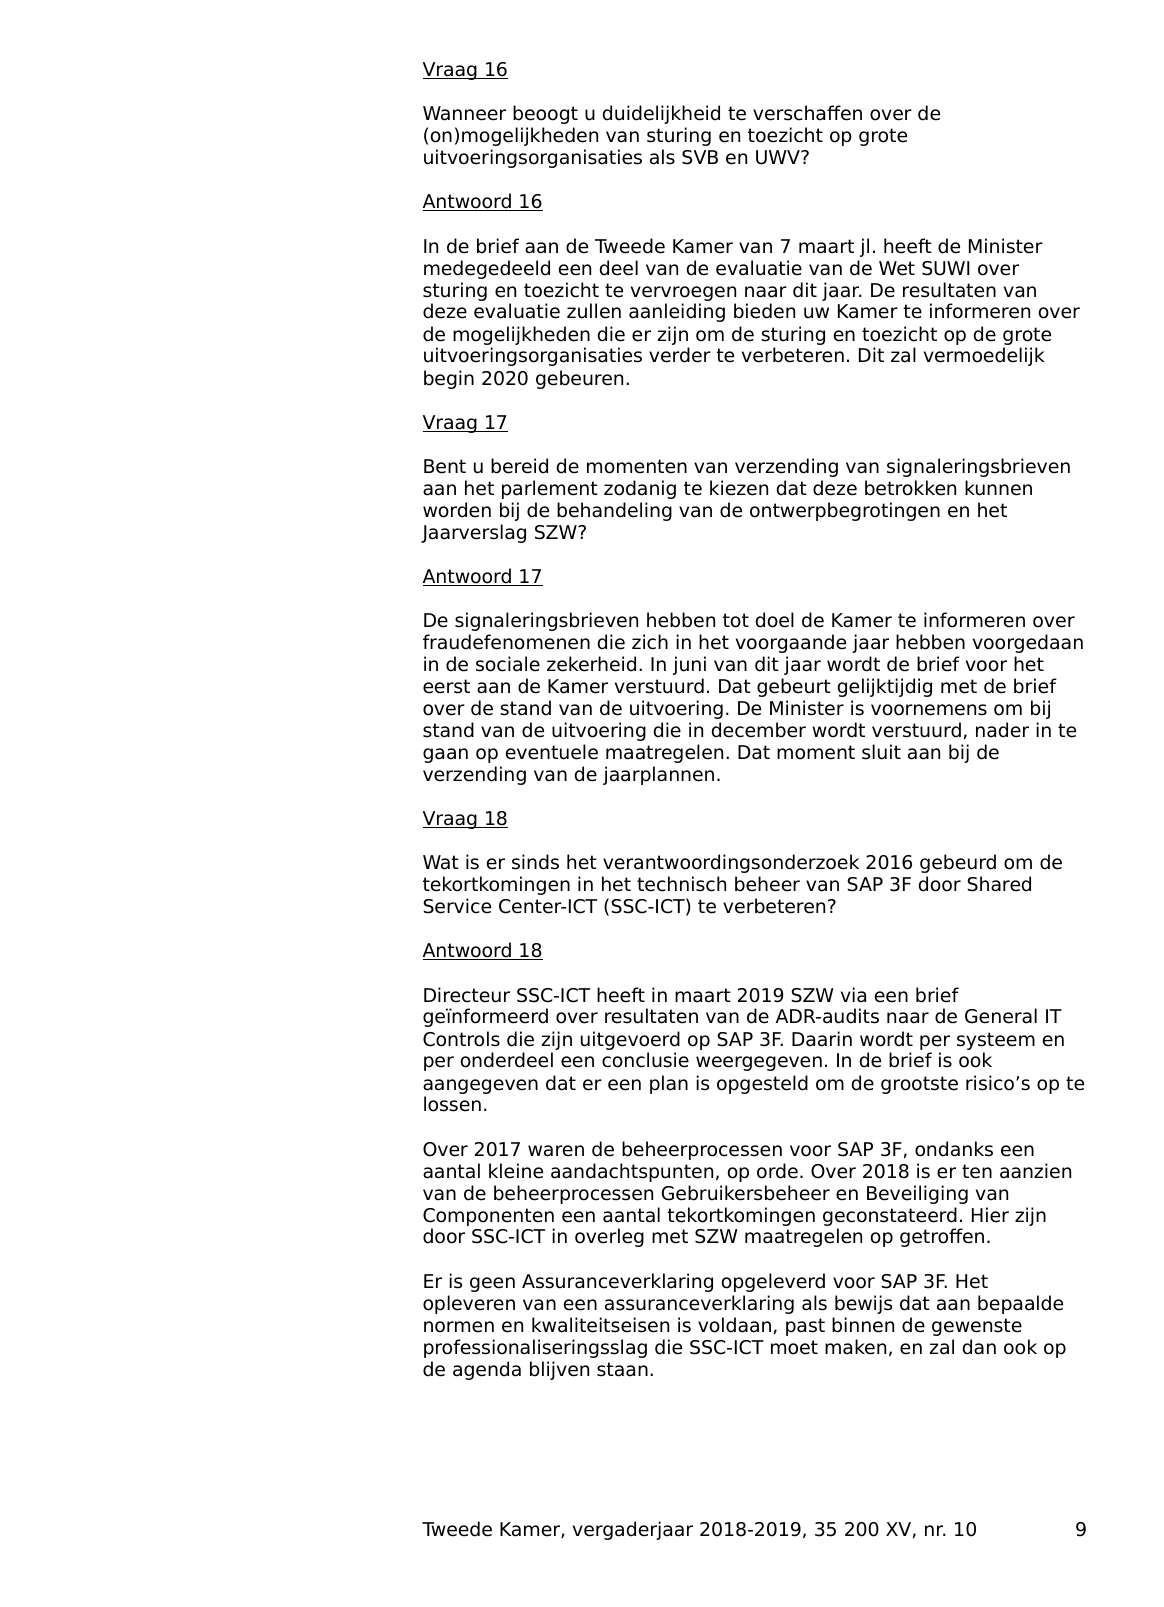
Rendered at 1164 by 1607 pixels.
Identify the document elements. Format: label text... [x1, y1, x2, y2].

text Bent u bereid de momenten van verzending van signaleringsbrieven aan het parlement zodanig te kiezen dat deze betrokken kunnen worden bij de behandeling van de ontwerpbegrotingen en het Jaarverslag SZW? [422, 456, 1087, 544]
subtitle Antwoord 16 [422, 191, 1087, 213]
text De signaleringsbrieven hebben tot doel de Kamer te informeren over fraudefenomenen die zich in het voorgaande jaar hebben voorgedaan in de sociale zekerheid. In juni van dit jaar wordt de brief voor het eerst aan de Kamer verstuurd. Dat gebeurt gelijktijdig met de brief over de stand van de uitvoering. De Minister is voornemens om bij stand van de uitvoering die in december wordt verstuurd, nader in te gaan op eventuele maatregelen. Dat moment sluit aan bij de verzending van de jaarplannen. [422, 610, 1087, 786]
subtitle Vraag 16 [422, 59, 1087, 81]
text In de brief aan de Tweede Kamer van 7 maart jl. heeft de Minister medegedeeld een deel van de evaluatie van de Wet SUWI over sturing en toezicht te vervroegen naar dit jaar. De resultaten van deze evaluatie zullen aanleiding bieden uw Kamer te informeren over de mogelijkheden die er zijn om de sturing en toezicht op de grote uitvoeringsorganisaties verder te verbeteren. Dit zal vermoedelijk begin 2020 gebeuren. [422, 236, 1087, 389]
subtitle Antwoord 18 [422, 940, 1087, 962]
subtitle Vraag 18 [422, 808, 1087, 830]
text Er is geen Assuranceverklaring opgeleverd voor SAP 3F. Het opleveren van een assuranceverklaring als bewijs dat aan bepaalde normen en kwaliteitseisen is voldaan, past binnen de gewenste professionaliseringsslag die SSC-ICT moet maken, en zal dan ook op de agenda blijven staan. [422, 1271, 1087, 1381]
subtitle Antwoord 17 [422, 566, 1087, 588]
text Directeur SSC-ICT heeft in maart 2019 SZW via een brief geïnformeerd over resultaten van de ADR-audits naar de General IT Controls die zijn uitgevoerd op SAP 3F. Daarin wordt per systeem en per onderdeel een conclusie weergegeven. In de brief is ook aangegeven dat er een plan is opgesteld om de grootste risico’s op te lossen. [422, 984, 1087, 1116]
text Wanneer beoogt u duidelijkheid te verschaffen over de (on)mogelijkheden van sturing en toezicht op grote uitvoeringsorganisaties als SVB en UWV? [422, 103, 1087, 169]
text Over 2017 waren de beheerprocessen voor SAP 3F, ondanks een aantal kleine aandachtspunten, op orde. Over 2018 is er ten aanzien van de beheerprocessen Gebruikersbeheer en Beveiliging van Componenten een aantal tekortkomingen geconstateerd. Hier zijn door SSC-ICT in overleg met SZW maatregelen op getroffen. [422, 1138, 1087, 1248]
subtitle Vraag 17 [422, 412, 1087, 433]
text Wat is er sinds het verantwoordingsonderzoek 2016 gebeurd om de tekortkomingen in het technisch beheer van SAP 3F door Shared Service Center-ICT (SSC-ICT) te verbeteren? [422, 852, 1087, 918]
